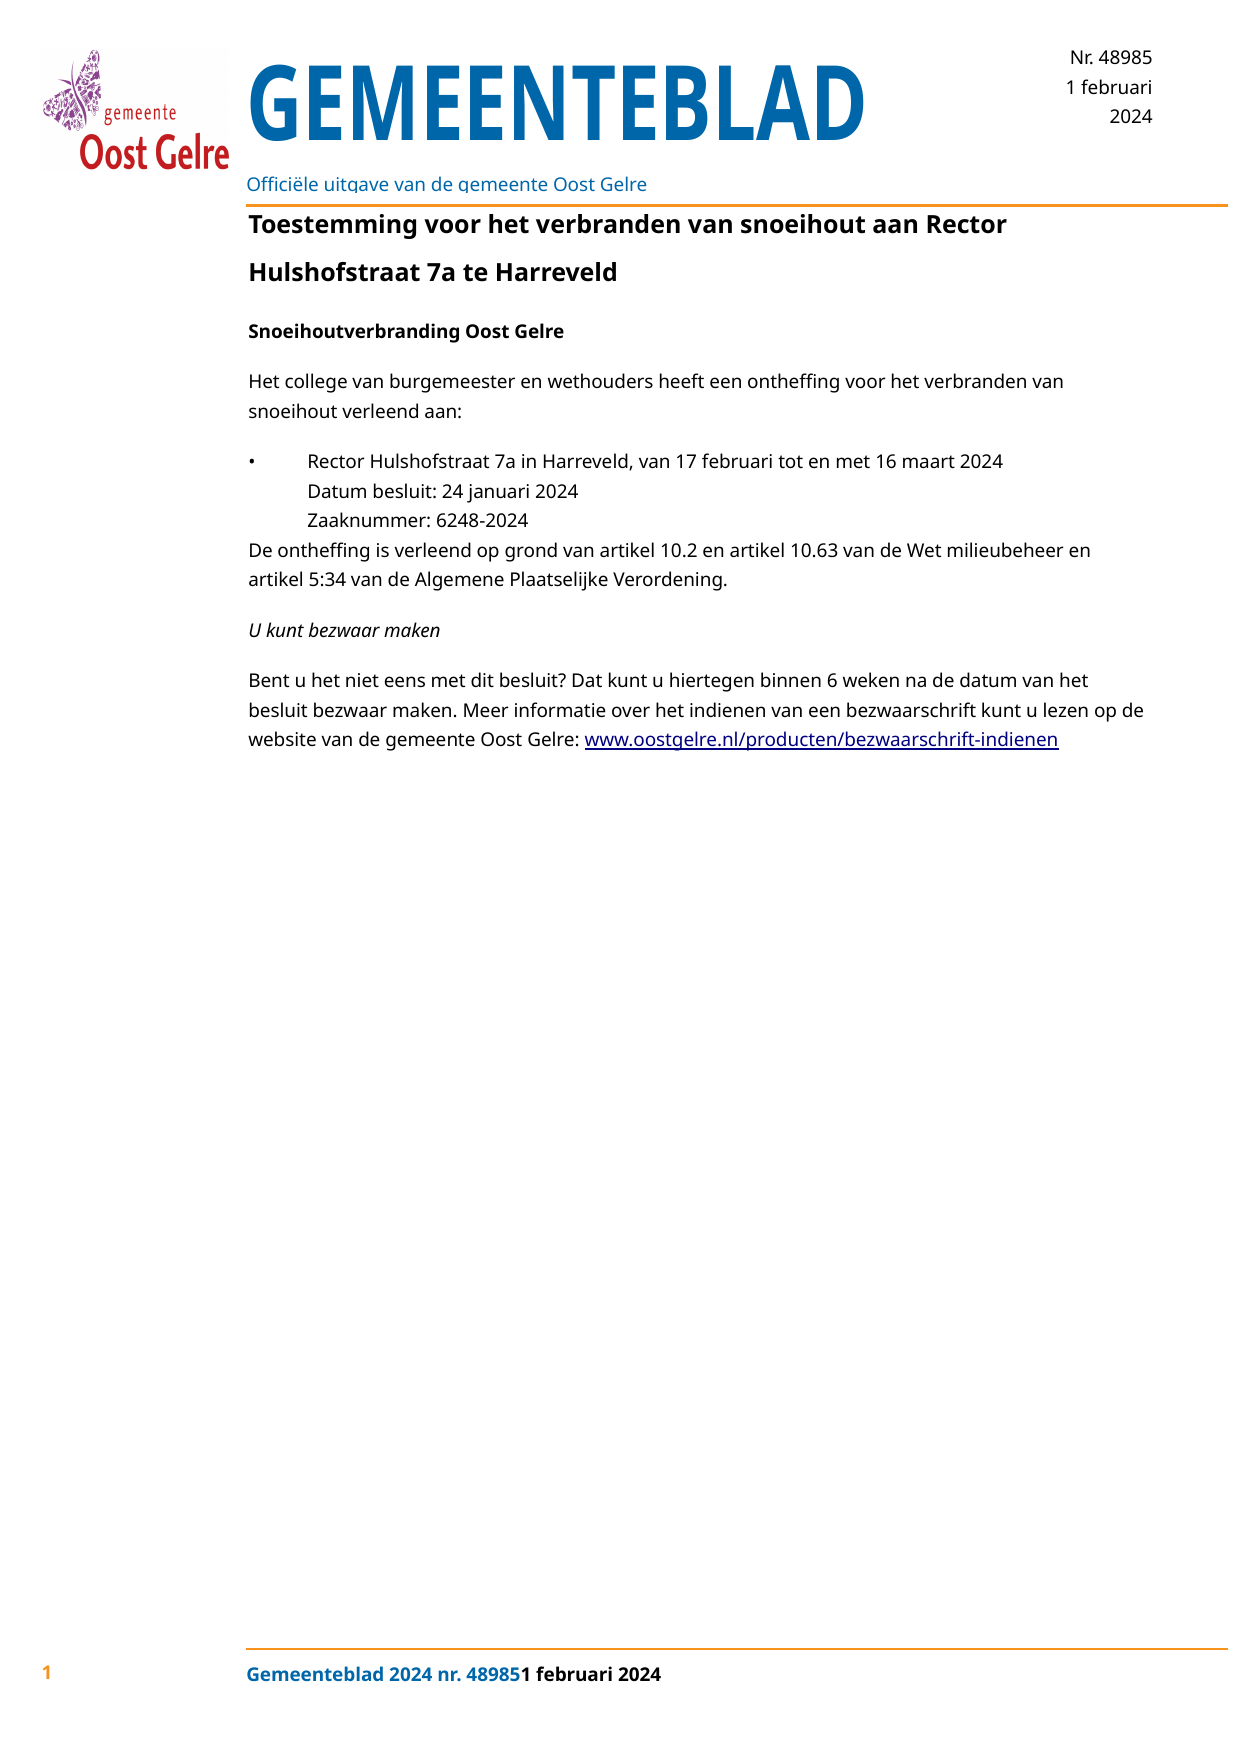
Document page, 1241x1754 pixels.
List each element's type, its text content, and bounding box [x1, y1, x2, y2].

text De ontheffing is verleend op grond van artikel 10.2 en artikel 10.63 van de Wet milieubeheer en artikel 5:34 van de Algemene Plaatselijke Verordening. [248, 537, 1152, 592]
list Zaaknummer: 6248-2024 [248, 507, 1152, 533]
picture [41, 47, 231, 172]
list Rector Hulshofstraat 7a in Harreveld, van 17 februari tot en met 16 maart 2024 [248, 448, 1152, 474]
text Toestemming voor het verbranden van snoeihout aan Rector Hulshofstraat 7a te Harreveld [248, 207, 1152, 288]
text Het college van burgemeester en wethouders heeft een ontheffing voor het verbranden van snoeihout verleend aan: [248, 368, 1152, 424]
text Snoeihoutverbranding Oost Gelre [248, 318, 1152, 344]
list Datum besluit: 24 januari 2024 [248, 478, 1152, 504]
text Bent u het niet eens met dit besluit? Dat kunt u hiertegen binnen 6 weken na de datum van het besluit bezwaar maken. Meer informatie over het indienen van een bezwaarschrift kunt u lezen op de website van de gemeente Oost Gelre: www.oostgelre.nl/producten/bezwaarschrift-indienen [248, 667, 1152, 752]
text U kunt bezwaar maken [248, 617, 1152, 643]
